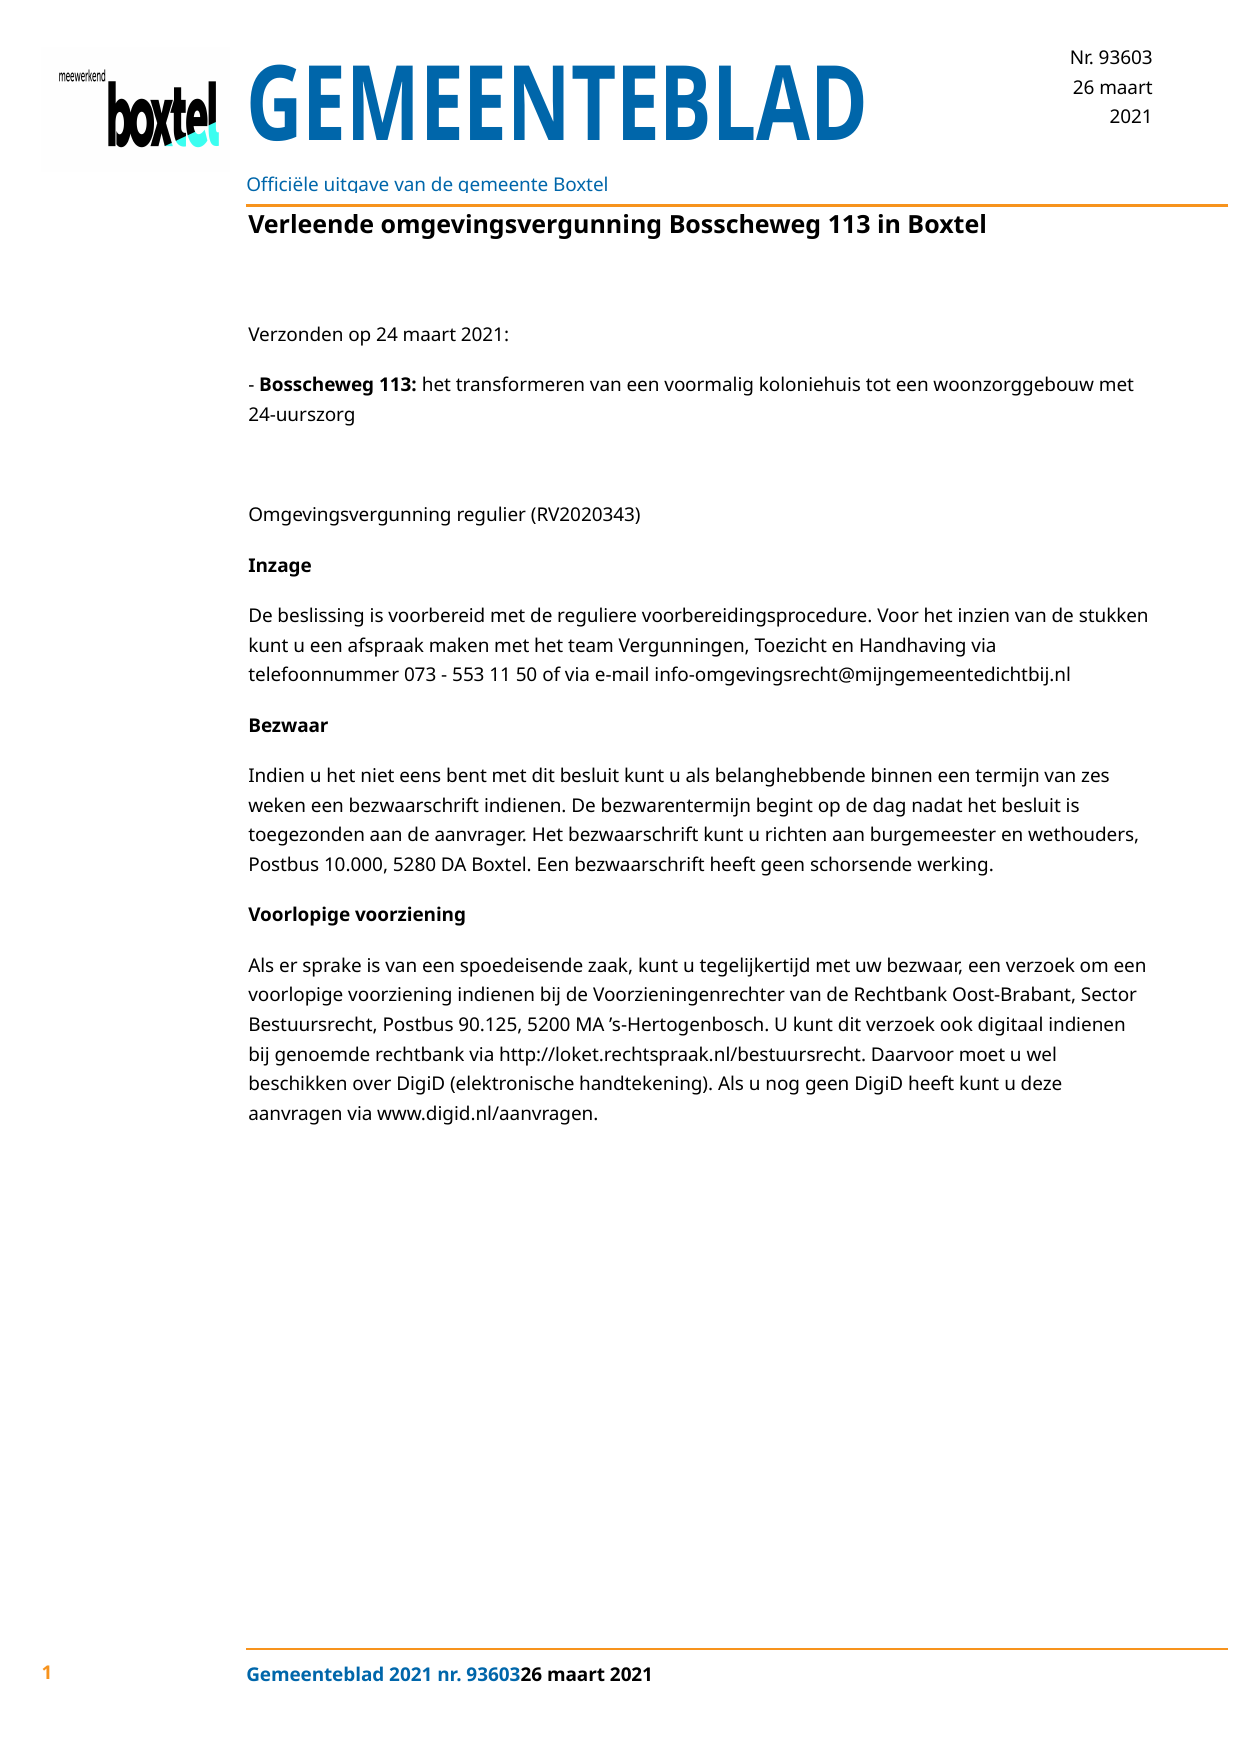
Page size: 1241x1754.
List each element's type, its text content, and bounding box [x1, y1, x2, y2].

picture [41, 47, 231, 172]
text Als er sprake is van een spoedeisende zaak, kunt u tegelijkertijd met uw bezwaar, een verzoek om een voorlopige voorziening indienen bij de Voorzieningenrechter van de Rechtbank Oost-Brabant, Sector Bestuursrecht, Postbus 90.125, 5200 MA ’s-Hertogenbosch. U kunt dit verzoek ook digitaal indienen bij genoemde rechtbank via http://loket.rechtspraak.nl/bestuursrecht. Daarvoor moet u wel beschikken over DigiD (elektronische handtekening). Als u nog geen DigiD heeft kunt u deze aanvragen via www.digid.nl/aanvragen. [248, 952, 1152, 1126]
text Inzage [248, 552, 1152, 578]
text - Bosscheweg 113: het transformeren van een voormalig koloniehuis tot een woonzorggebouw met 24-uurszorg [248, 371, 1152, 426]
text Bezwaar [248, 712, 1152, 738]
text Verzonden op 24 maart 2021: [248, 321, 1152, 346]
text Indien u het niet eens bent met dit besluit kunt u als belanghebbende binnen een termijn van zes weken een bezwaarschrift indienen. De bezwarentermijn begint op de dag nadat het besluit is toegezonden aan de aanvrager. Het bezwaarschrift kunt u richten aan burgemeester en wethouders, Postbus 10.000, 5280 DA Boxtel. Een bezwaarschrift heeft geen schorsende werking. [248, 762, 1152, 877]
text Verleende omgevingsvergunning Bosscheweg 113 in Boxtel [248, 207, 1152, 241]
text De beslissing is voorbereid met de reguliere voorbereidingsprocedure. Voor het inzien van de stukken kunt u een afspraak maken met het team Vergunningen, Toezicht en Handhaving via telefoonnummer 073 - 553 11 50 of via e-mail info-omgevingsrecht@mijngemeentedichtbij.nl [248, 602, 1152, 687]
text Voorlopige voorziening [248, 902, 1152, 927]
text Omgevingsvergunning regulier (RV2020343) [248, 502, 1152, 527]
